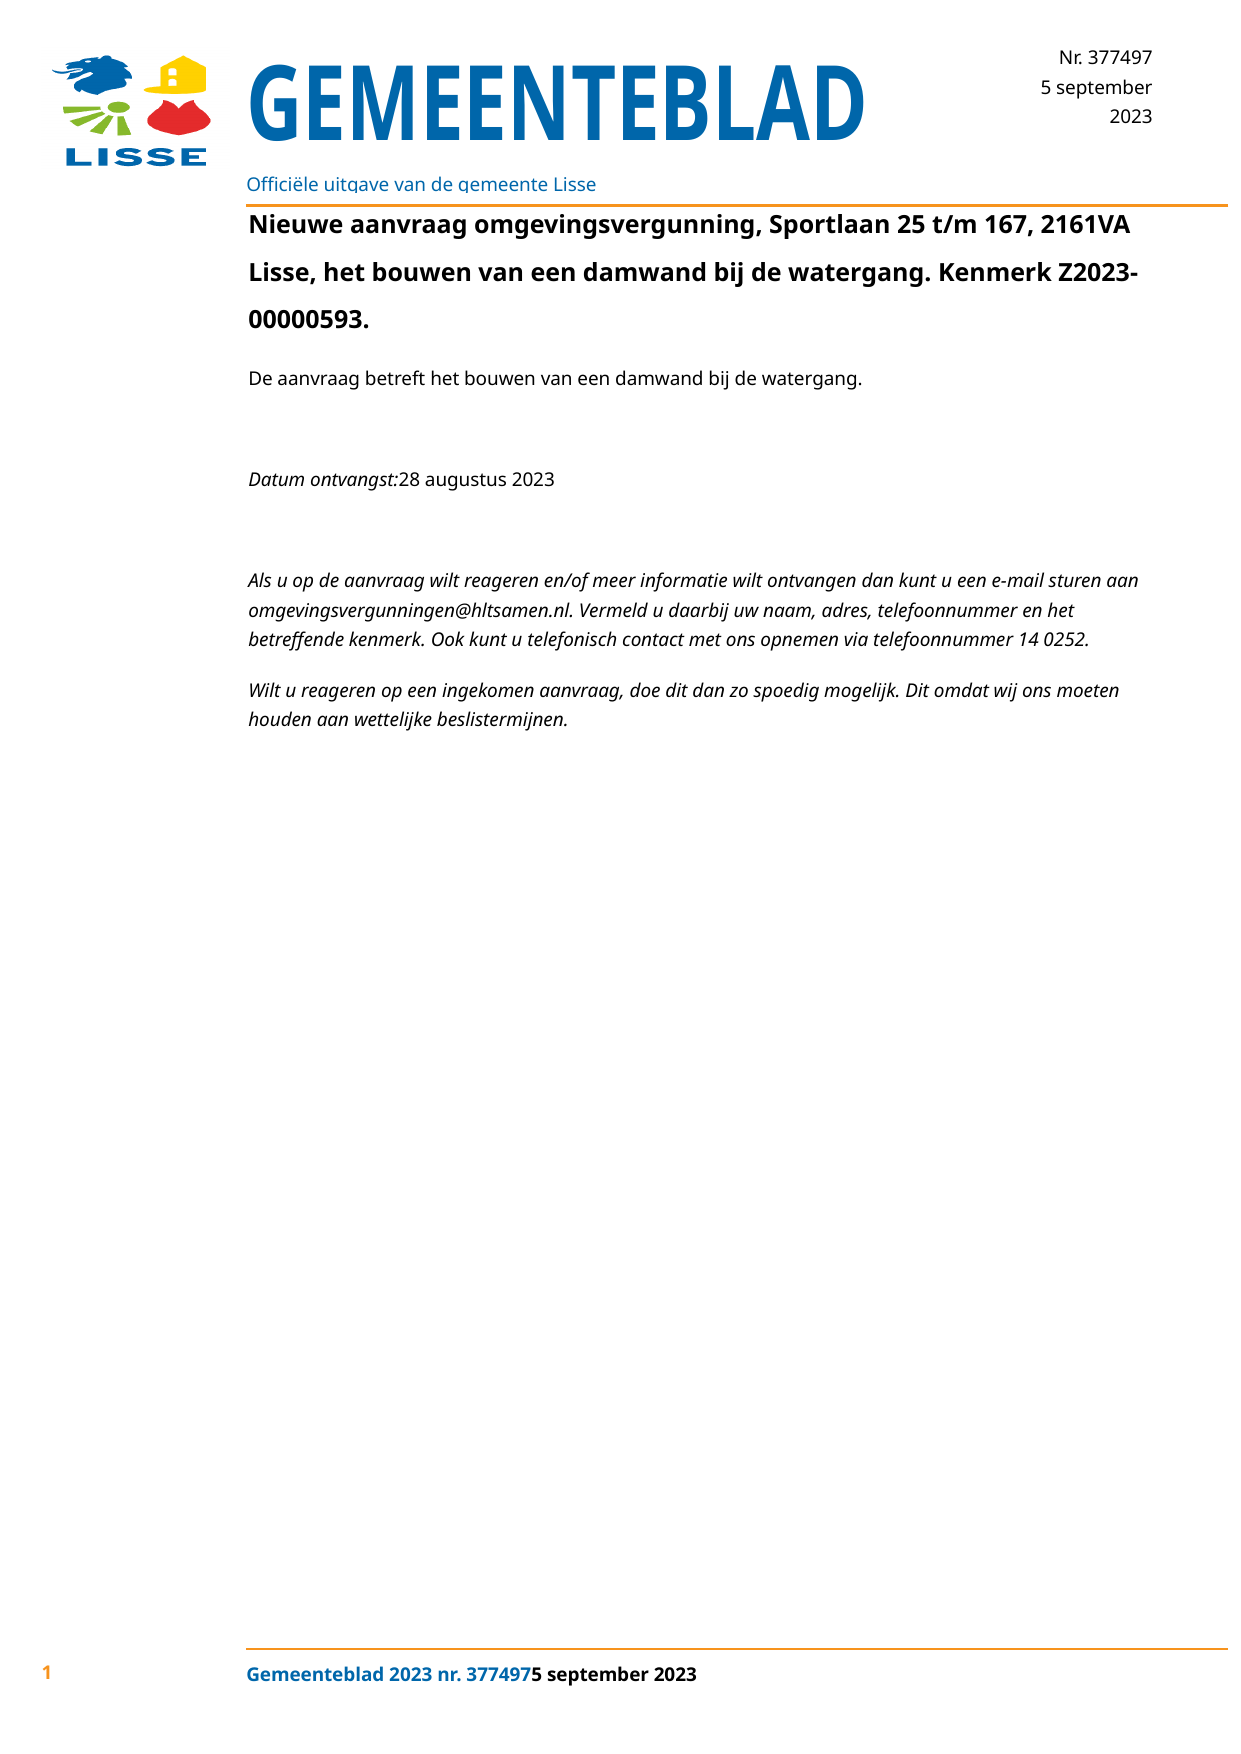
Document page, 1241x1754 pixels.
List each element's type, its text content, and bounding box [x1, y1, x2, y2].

text Als u op de aanvraag wilt reageren en/of meer informatie wilt ontvangen dan kunt u een e-mail sturen aan omgevingsvergunningen@hltsamen.nl. Vermeld u daarbij uw naam, adres, telefoonnummer en het betreffende kenmerk. Ook kunt u telefonisch contact met ons opnemen via telefoonnummer 14 0252. [248, 567, 1152, 652]
picture [41, 47, 231, 172]
text Wilt u reageren op een ingekomen aanvraag, doe dit dan zo spoedig mogelijk. Dit omdat wij ons moeten houden aan wettelijke beslistermijnen. [248, 677, 1152, 732]
text Datum ontvangst:28 augustus 2023 [248, 466, 1152, 492]
text De aanvraag betreft het bouwen van een damwand bij de watergang. [248, 366, 1152, 391]
text Nieuwe aanvraag omgevingsvergunning, Sportlaan 25 t/m 167, 2161VA Lisse, het bouwen van een damwand bij de watergang. Kenmerk Z2023-00000593. [248, 207, 1152, 336]
